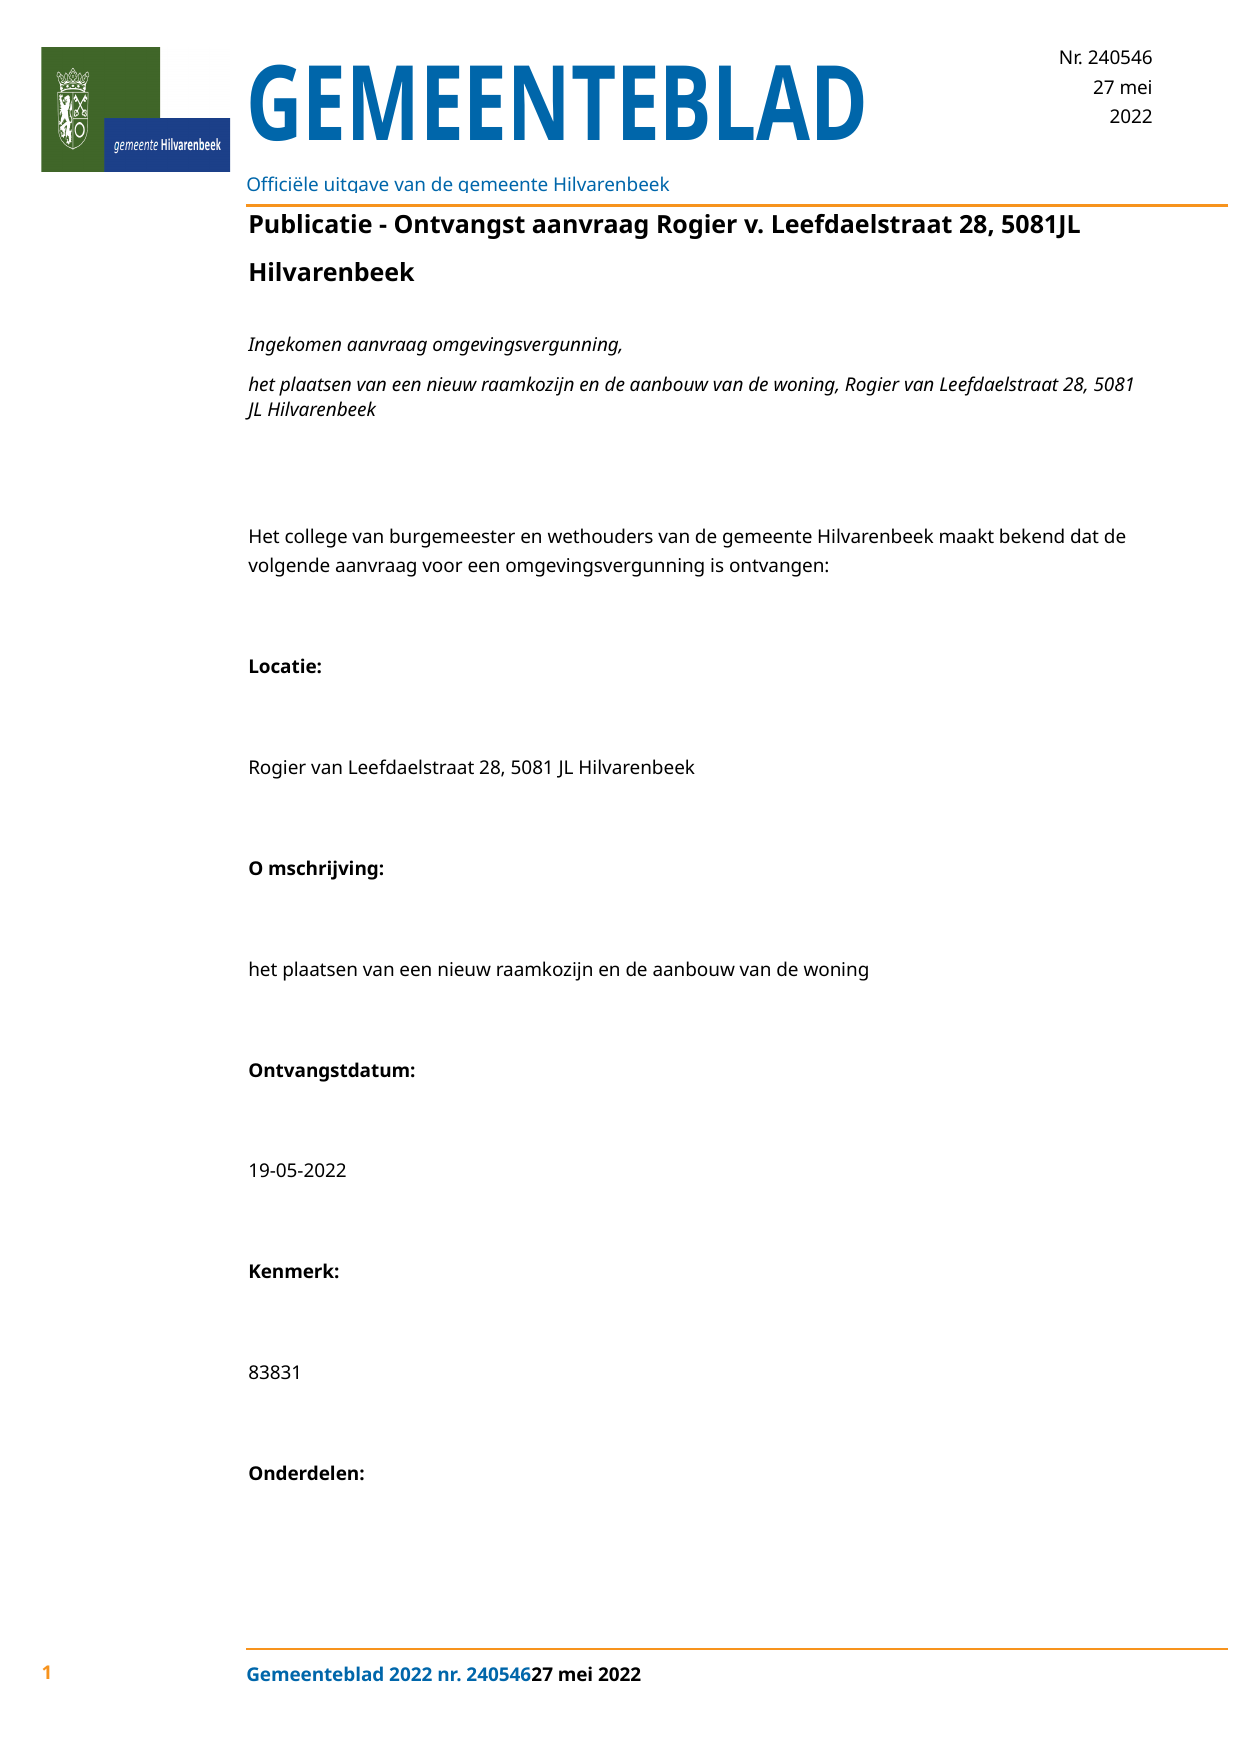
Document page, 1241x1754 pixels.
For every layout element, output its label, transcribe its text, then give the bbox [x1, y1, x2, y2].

text Locatie: [248, 653, 1152, 679]
text Rogier van Leefdaelstraat 28, 5081 JL Hilvarenbeek [248, 754, 1152, 780]
text 19-05-2022 [248, 1158, 1152, 1183]
text het plaatsen van een nieuw raamkozijn en de aanbouw van de woning, Rogier van Leefdaelstraat 28, 5081 JL Hilvarenbeek [248, 371, 1152, 422]
text Ingekomen aanvraag omgevingsvergunning, [248, 331, 1152, 357]
text Publicatie - Ontvangst aanvraag Rogier v. Leefdaelstraat 28, 5081JL Hilvarenbeek [248, 207, 1152, 288]
text Het college van burgemeester en wethouders van de gemeente Hilvarenbeek maakt bekend dat de volgende aanvraag voor een omgevingsvergunning is ontvangen: [248, 523, 1152, 578]
text 83831 [248, 1359, 1152, 1385]
text Kenmerk: [248, 1258, 1152, 1284]
text Onderdelen: [248, 1460, 1152, 1486]
text het plaatsen van een nieuw raamkozijn en de aanbouw van de woning [248, 956, 1152, 982]
text Ontvangstdatum: [248, 1057, 1152, 1082]
text O mschrijving: [248, 855, 1152, 881]
picture [41, 47, 231, 172]
